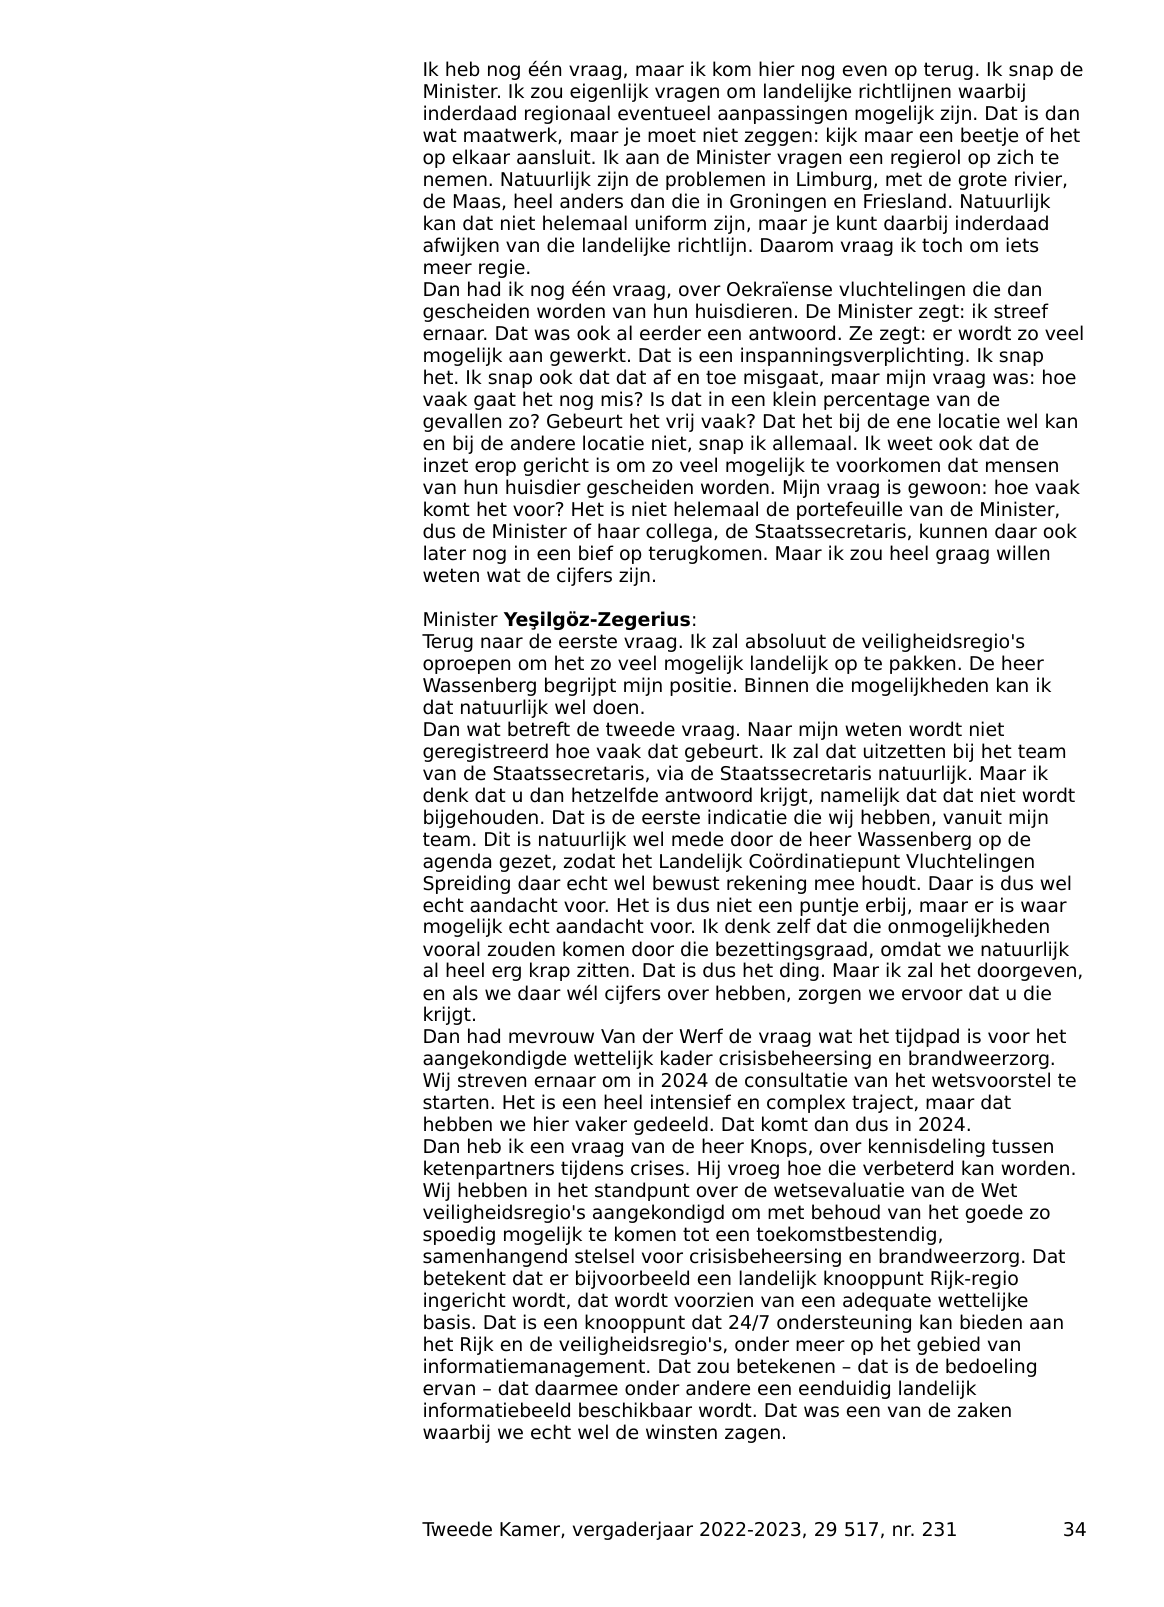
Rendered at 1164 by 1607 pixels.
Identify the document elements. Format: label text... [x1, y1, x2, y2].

text Dan had mevrouw Van der Werf de vraag wat het tijdpad is voor het aangekondigde wettelijk kader crisisbeheersing en brandweerzorg. Wij streven ernaar om in 2024 de consultatie van het wetsvoorstel te starten. Het is een heel intensief en complex traject, maar dat hebben we hier vaker gedeeld. Dat komt dan dus in 2024. [422, 1026, 1087, 1136]
text Terug naar de eerste vraag. Ik zal absoluut de veiligheidsregio's oproepen om het zo veel mogelijk landelijk op te pakken. De heer Wassenberg begrijpt mijn positie. Binnen die mogelijkheden kan ik dat natuurlijk wel doen. [422, 631, 1087, 719]
text Ik heb nog één vraag, maar ik kom hier nog even op terug. Ik snap de Minister. Ik zou eigenlijk vragen om landelijke richtlijnen waarbij inderdaad regionaal eventueel aanpassingen mogelijk zijn. Dat is dan wat maatwerk, maar je moet niet zeggen: kijk maar een beetje of het op elkaar aansluit. Ik aan de Minister vragen een regierol op zich te nemen. Natuurlijk zijn de problemen in Limburg, met de grote rivier, de Maas, heel anders dan die in Groningen en Friesland. Natuurlijk kan dat niet helemaal uniform zijn, maar je kunt daarbij inderdaad afwijken van die landelijke richtlijn. Daarom vraag ik toch om iets meer regie. [422, 59, 1087, 279]
text Minister Yeşilgöz-Zegerius: [422, 609, 1087, 631]
text Dan wat betreft de tweede vraag. Naar mijn weten wordt niet geregistreerd hoe vaak dat gebeurt. Ik zal dat uitzetten bij het team van de Staatssecretaris, via de Staatssecretaris natuurlijk. Maar ik denk dat u dan hetzelfde antwoord krijgt, namelijk dat dat niet wordt bijgehouden. Dat is de eerste indicatie die wij hebben, vanuit mijn team. Dit is natuurlijk wel mede door de heer Wassenberg op de agenda gezet, zodat het Landelijk Coördinatiepunt Vluchtelingen Spreiding daar echt wel bewust rekening mee houdt. Daar is dus wel echt aandacht voor. Het is dus niet een puntje erbij, maar er is waar mogelijk echt aandacht voor. Ik denk zelf dat die onmogelijkheden vooral zouden komen door die bezettingsgraad, omdat we natuurlijk al heel erg krap zitten. Dat is dus het ding. Maar ik zal het doorgeven, en als we daar wél cijfers over hebben, zorgen we ervoor dat u die krijgt. [422, 719, 1087, 1026]
text Dan heb ik een vraag van de heer Knops, over kennisdeling tussen ketenpartners tijdens crises. Hij vroeg hoe die verbeterd kan worden. Wij hebben in het standpunt over de wetsevaluatie van de Wet veiligheidsregio's aangekondigd om met behoud van het goede zo spoedig mogelijk te komen tot een toekomstbestendig, samenhangend stelsel voor crisisbeheersing en brandweerzorg. Dat betekent dat er bijvoorbeeld een landelijk knooppunt Rijk-regio ingericht wordt, dat wordt voorzien van een adequate wettelijke basis. Dat is een knooppunt dat 24/7 ondersteuning kan bieden aan het Rijk en de veiligheidsregio's, onder meer op het gebied van informatiemanagement. Dat zou betekenen – dat is de bedoeling ervan – dat daarmee onder andere een eenduidig landelijk informatiebeeld beschikbaar wordt. Dat was een van de zaken waarbij we echt wel de winsten zagen. [422, 1136, 1087, 1444]
text Dan had ik nog één vraag, over Oekraïense vluchtelingen die dan gescheiden worden van hun huisdieren. De Minister zegt: ik streef ernaar. Dat was ook al eerder een antwoord. Ze zegt: er wordt zo veel mogelijk aan gewerkt. Dat is een inspanningsverplichting. Ik snap het. Ik snap ook dat dat af en toe misgaat, maar mijn vraag was: hoe vaak gaat het nog mis? Is dat in een klein percentage van de gevallen zo? Gebeurt het vrij vaak? Dat het bij de ene locatie wel kan en bij de andere locatie niet, snap ik allemaal. Ik weet ook dat de inzet erop gericht is om zo veel mogelijk te voorkomen dat mensen van hun huisdier gescheiden worden. Mijn vraag is gewoon: hoe vaak komt het voor? Het is niet helemaal de portefeuille van de Minister, dus de Minister of haar collega, de Staatssecretaris, kunnen daar ook later nog in een bief op terugkomen. Maar ik zou heel graag willen weten wat de cijfers zijn. [422, 279, 1087, 587]
